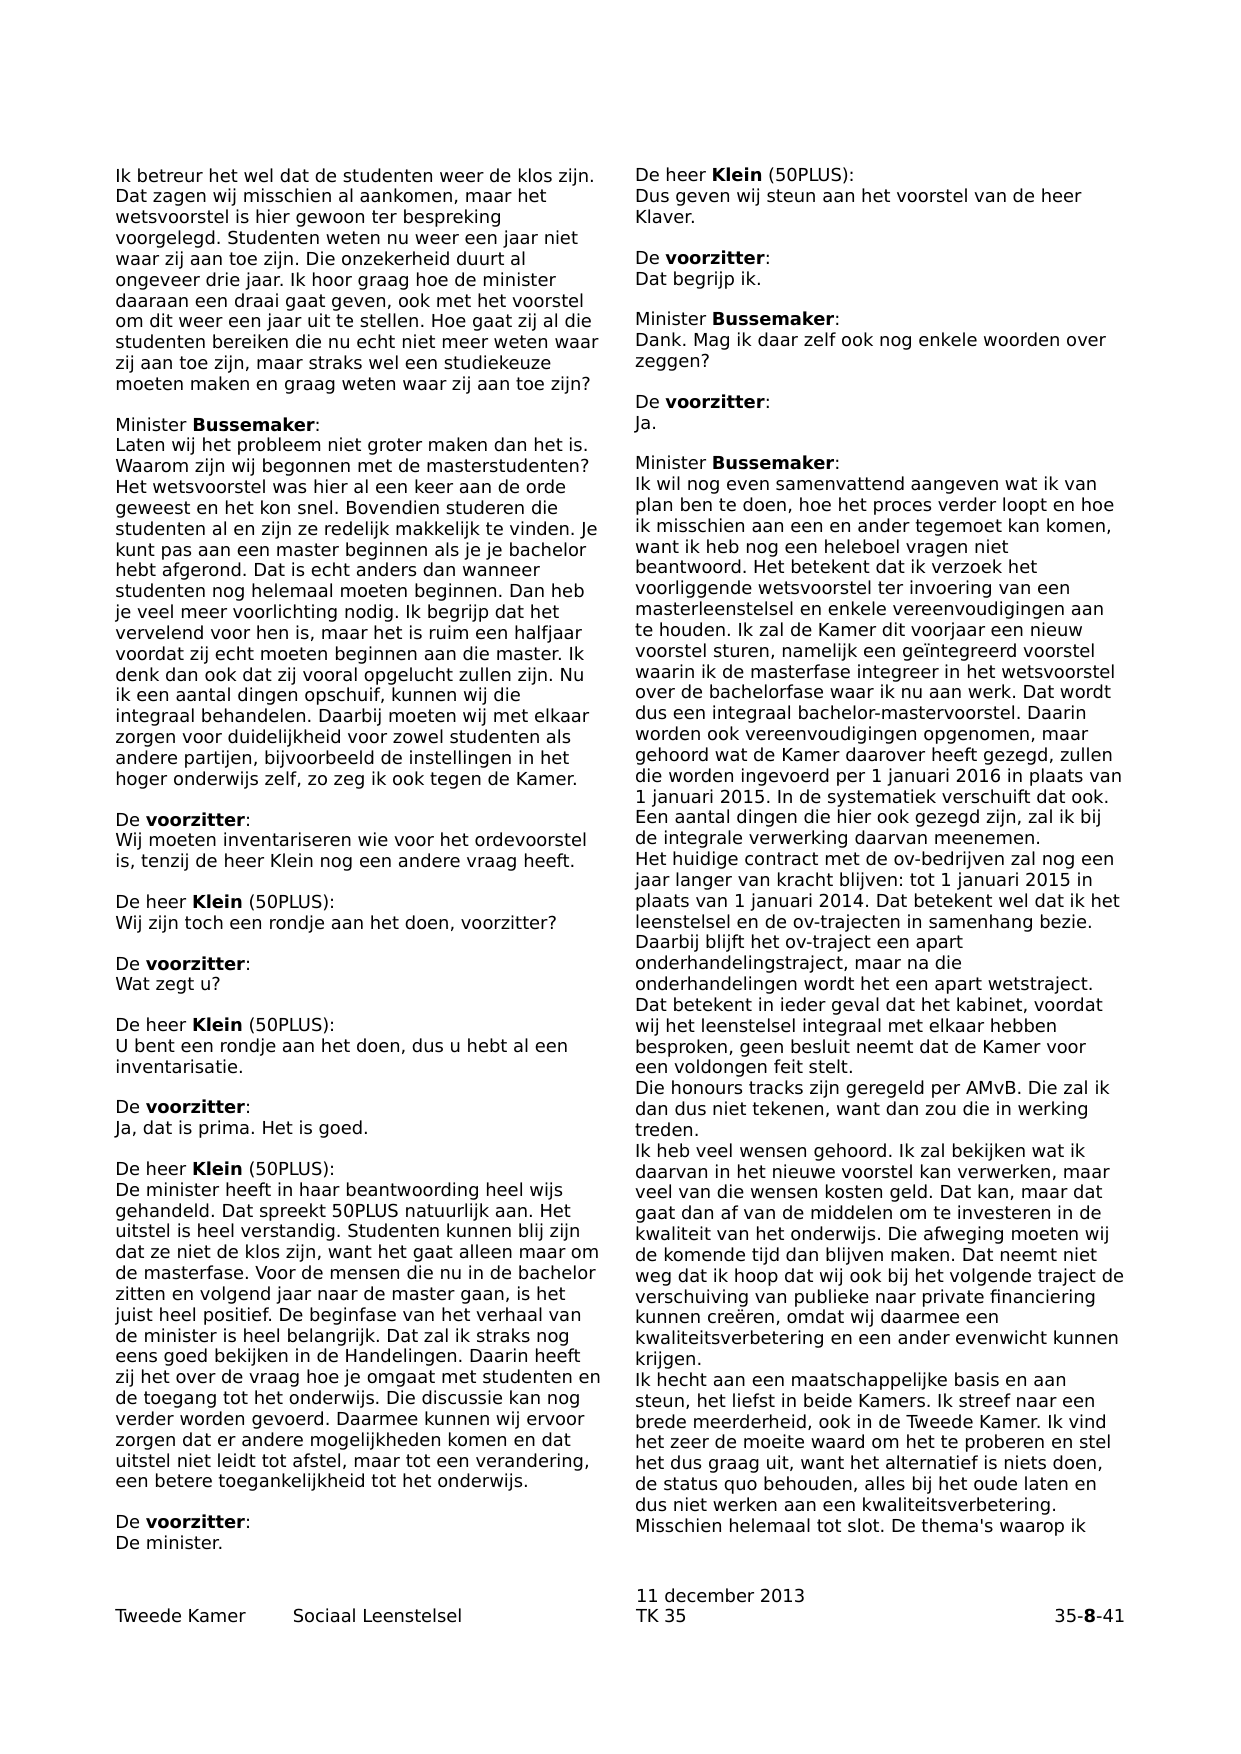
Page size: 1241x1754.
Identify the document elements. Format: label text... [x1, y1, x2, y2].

text De voorzitter: [115, 1097, 605, 1118]
text De voorzitter: [115, 953, 605, 974]
text De voorzitter: [115, 809, 605, 830]
text U bent een rondje aan het doen, dus u hebt al een inventarisatie. [115, 1036, 605, 1077]
text Dat begrijp ik. [635, 268, 1125, 289]
text Ik betreur het wel dat de studenten weer de klos zijn. Dat zagen wij misschien al aankomen, maar het wetsvoorstel is hier gewoon ter bespreking voorgelegd. Studenten weten nu weer een jaar niet waar zij aan toe zijn. Die onzekerheid duurt al ongeveer drie jaar. Ik hoor graag hoe de minister daaraan een draai gaat geven, ook met het voorstel om dit weer een jaar uit te stellen. Hoe gaat zij al die studenten bereiken die nu echt niet meer weten waar zij aan toe zijn, maar straks wel een studiekeuze moeten maken en graag weten waar zij aan toe zijn? [115, 165, 605, 394]
text De heer Klein (50PLUS): [635, 165, 1125, 186]
text De minister heeft in haar beantwoording heel wijs gehandeld. Dat spreekt 50PLUS natuurlijk aan. Het uitstel is heel verstandig. Studenten kunnen blij zijn dat ze niet de klos zijn, want het gaat alleen maar om de masterfase. Voor de mensen die nu in de bachelor zitten en volgend jaar naar de master gaan, is het juist heel positief. De beginfase van het verhaal van de minister is heel belangrijk. Dat zal ik straks nog eens goed bekijken in de Handelingen. Daarin heeft zij het over de vraag hoe je omgaat met studenten en de toegang tot het onderwijs. Die discussie kan nog verder worden gevoerd. Daarmee kunnen wij ervoor zorgen dat er andere mogelijkheden komen en dat uitstel niet leidt tot afstel, maar tot een verandering, een betere toegankelijkheid tot het onderwijs. [115, 1179, 605, 1492]
text De voorzitter: [635, 392, 1125, 412]
text Het huidige contract met de ov-bedrijven zal nog een jaar langer van kracht blijven: tot 1 januari 2015 in plaats van 1 januari 2014. Dat betekent wel dat ik het leenstelsel en de ov-trajecten in samenhang bezie. Daarbij blijft het ov-traject een apart onderhandelingstraject, maar na die onderhandelingen wordt het een apart wetstraject. Dat betekent in ieder geval dat het kabinet, voordat wij het leenstelsel integraal met elkaar hebben besproken, geen besluit neemt dat de Kamer voor een voldongen feit stelt. [635, 849, 1125, 1078]
text Ja. [635, 412, 1125, 433]
text De heer Klein (50PLUS): [115, 1159, 605, 1179]
text De minister. [115, 1533, 605, 1554]
text Minister Bussemaker: [115, 414, 605, 435]
text De voorzitter: [115, 1512, 605, 1533]
text Minister Bussemaker: [635, 453, 1125, 474]
text Dank. Mag ik daar zelf ook nog enkele woorden over zeggen? [635, 330, 1125, 372]
text Ja, dat is prima. Het is goed. [115, 1118, 605, 1139]
text Laten wij het probleem niet groter maken dan het is. Waarom zijn wij begonnen met de masterstudenten? Het wetsvoorstel was hier al een keer aan de orde geweest en het kon snel. Bovendien studeren die studenten al en zijn ze redelijk makkelijk te vinden. Je kunt pas aan een master beginnen als je je bachelor hebt afgerond. Dat is echt anders dan wanneer studenten nog helemaal moeten beginnen. Dan heb je veel meer voorlichting nodig. Ik begrijp dat het vervelend voor hen is, maar het is ruim een halfjaar voordat zij echt moeten beginnen aan die master. Ik denk dan ook dat zij vooral opgelucht zullen zijn. Nu ik een aantal dingen opschuif, kunnen wij die integraal behandelen. Daarbij moeten wij met elkaar zorgen voor duidelijkheid voor zowel studenten als andere partijen, bijvoorbeeld de instellingen in het hoger onderwijs zelf, zo zeg ik ook tegen de Kamer. [115, 435, 605, 789]
text Ik wil nog even samenvattend aangeven wat ik van plan ben te doen, hoe het proces verder loopt en hoe ik misschien aan een en ander tegemoet kan komen, want ik heb nog een heleboel vragen niet beantwoord. Het betekent dat ik verzoek het voorliggende wetsvoorstel ter invoering van een masterleenstelsel en enkele vereenvoudigingen aan te houden. Ik zal de Kamer dit voorjaar een nieuw voorstel sturen, namelijk een geïntegreerd voorstel waarin ik de masterfase integreer in het wetsvoorstel over de bachelorfase waar ik nu aan werk. Dat wordt dus een integraal bachelor-mastervoorstel. Daarin worden ook vereenvoudigingen opgenomen, maar gehoord wat de Kamer daarover heeft gezegd, zullen die worden ingevoerd per 1 januari 2016 in plaats van 1 januari 2015. In de systematiek verschuift dat ook. Een aantal dingen die hier ook gezegd zijn, zal ik bij de integrale verwerking daarvan meenemen. [635, 474, 1125, 849]
text Wij zijn toch een rondje aan het doen, voorzitter? [115, 912, 605, 933]
text Wat zegt u? [115, 974, 605, 995]
text De heer Klein (50PLUS): [115, 1015, 605, 1036]
text Ik hecht aan een maatschappelijke basis en aan steun, het liefst in beide Kamers. Ik streef naar een brede meerderheid, ook in de Tweede Kamer. Ik vind het zeer de moeite waard om het te proberen en stel het dus graag uit, want het alternatief is niets doen, de status quo behouden, alles bij het oude laten en dus niet werken aan een kwaliteitsverbetering. Misschien helemaal tot slot. De thema's waarop ik [635, 1370, 1125, 1536]
text Die honours tracks zijn geregeld per AMvB. Die zal ik dan dus niet tekenen, want dan zou die in werking treden. [635, 1078, 1125, 1141]
text Dus geven wij steun aan het voorstel van de heer Klaver. [635, 186, 1125, 228]
text Minister Bussemaker: [635, 309, 1125, 330]
text De voorzitter: [635, 248, 1125, 268]
text Ik heb veel wensen gehoord. Ik zal bekijken wat ik daarvan in het nieuwe voorstel kan verwerken, maar veel van die wensen kosten geld. Dat kan, maar dat gaat dan af van de middelen om te investeren in de kwaliteit van het onderwijs. Die afweging moeten wij de komende tijd dan blijven maken. Dat neemt niet weg dat ik hoop dat wij ook bij het volgende traject de verschuiving van publieke naar private financiering kunnen creëren, omdat wij daarmee een kwaliteitsverbetering en een ander evenwicht kunnen krijgen. [635, 1141, 1125, 1370]
text Wij moeten inventariseren wie voor het ordevoorstel is, tenzij de heer Klein nog een andere vraag heeft. [115, 830, 605, 872]
text De heer Klein (50PLUS): [115, 892, 605, 912]
